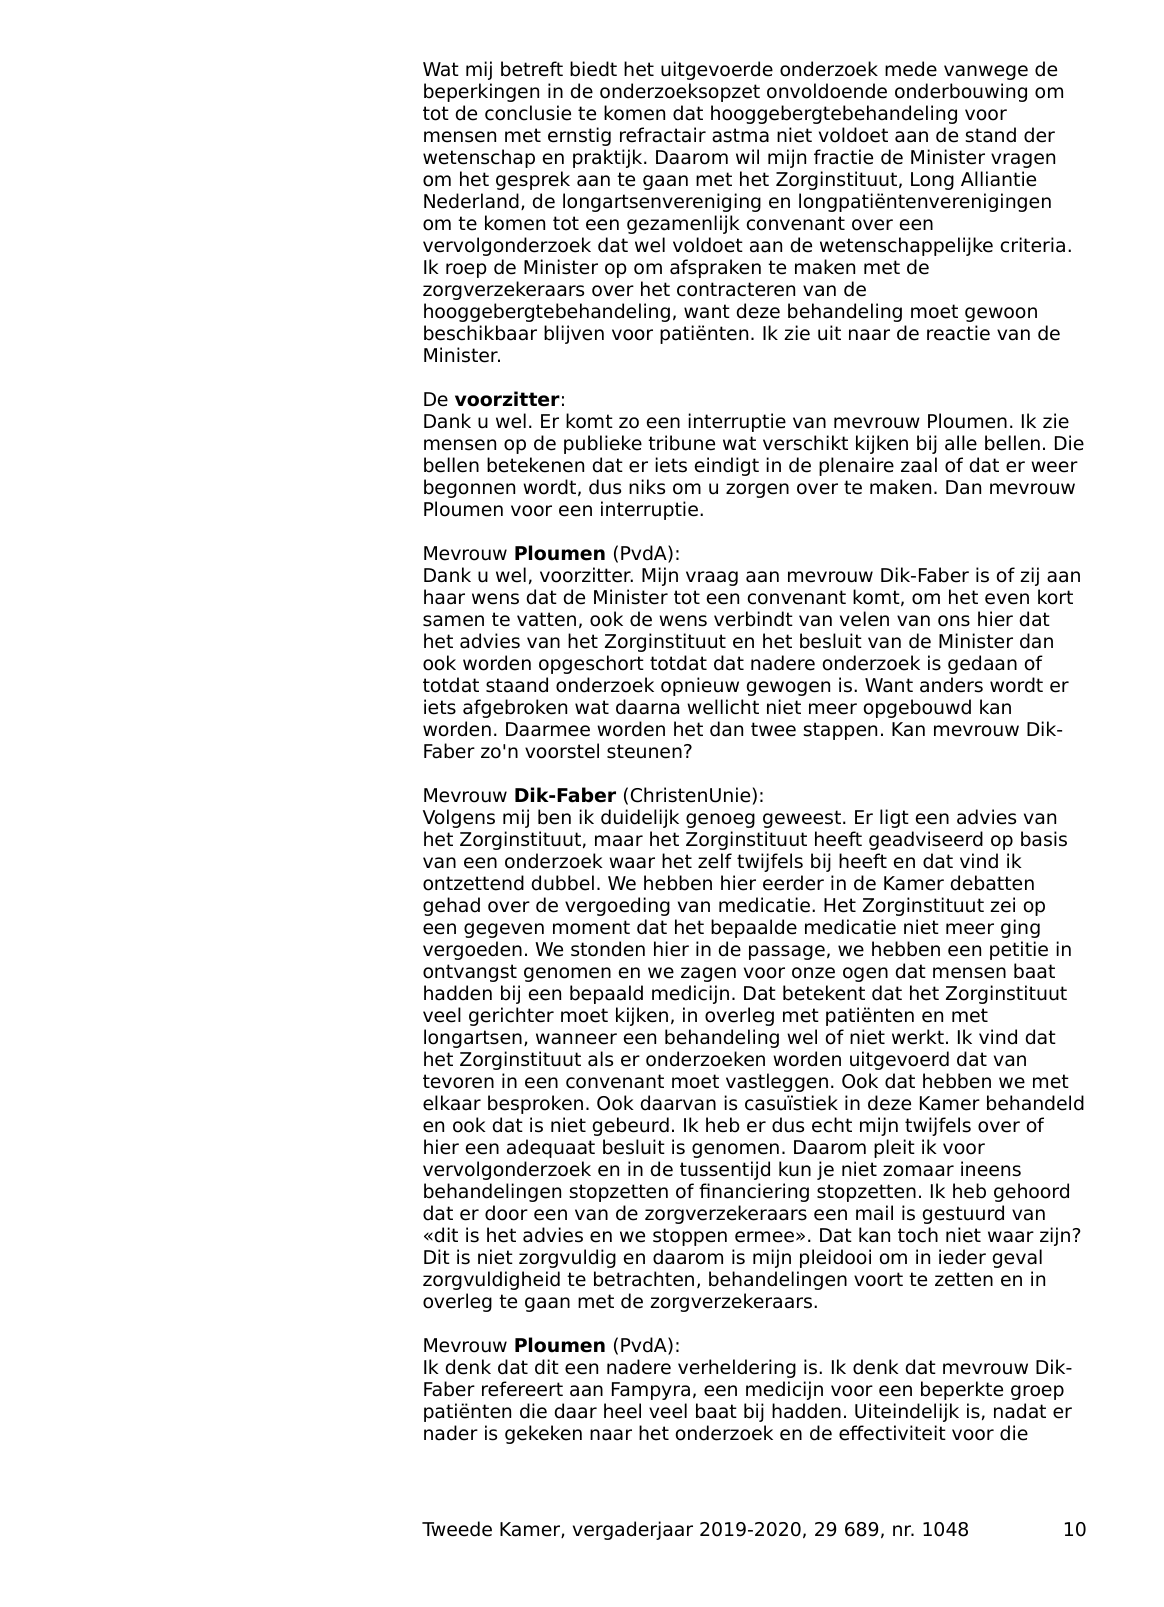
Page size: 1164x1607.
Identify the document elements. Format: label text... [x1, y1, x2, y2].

text Mevrouw Ploumen (PvdA): [422, 1335, 1087, 1357]
text Mevrouw Ploumen (PvdA): [422, 543, 1087, 565]
text Dank u wel, voorzitter. Mijn vraag aan mevrouw Dik-Faber is of zij aan haar wens dat de Minister tot een convenant komt, om het even kort samen te vatten, ook de wens verbindt van velen van ons hier dat het advies van het Zorginstituut en het besluit van de Minister dan ook worden opgeschort totdat dat nadere onderzoek is gedaan of totdat staand onderzoek opnieuw gewogen is. Want anders wordt er iets afgebroken wat daarna wellicht niet meer opgebouwd kan worden. Daarmee worden het dan twee stappen. Kan mevrouw Dik-Faber zo'n voorstel steunen? [422, 565, 1087, 763]
text Wat mij betreft biedt het uitgevoerde onderzoek mede vanwege de beperkingen in de onderzoeksopzet onvoldoende onderbouwing om tot de conclusie te komen dat hooggebergtebehandeling voor mensen met ernstig refractair astma niet voldoet aan de stand der wetenschap en praktijk. Daarom wil mijn fractie de Minister vragen om het gesprek aan te gaan met het Zorginstituut, Long Alliantie Nederland, de longartsenvereniging en longpatiëntenverenigingen om te komen tot een gezamenlijk convenant over een vervolgonderzoek dat wel voldoet aan de wetenschappelijke criteria. Ik roep de Minister op om afspraken te maken met de zorgverzekeraars over het contracteren van de hooggebergtebehandeling, want deze behandeling moet gewoon beschikbaar blijven voor patiënten. Ik zie uit naar de reactie van de Minister. [422, 59, 1087, 367]
text De voorzitter: [422, 389, 1087, 411]
text Ik denk dat dit een nadere verheldering is. Ik denk dat mevrouw Dik-Faber refereert aan Fampyra, een medicijn voor een beperkte groep patiënten die daar heel veel baat bij hadden. Uiteindelijk is, nadat er nader is gekeken naar het onderzoek en de effectiviteit voor die [422, 1357, 1087, 1444]
text Mevrouw Dik-Faber (ChristenUnie): [422, 785, 1087, 807]
text Volgens mij ben ik duidelijk genoeg geweest. Er ligt een advies van het Zorginstituut, maar het Zorginstituut heeft geadviseerd op basis van een onderzoek waar het zelf twijfels bij heeft en dat vind ik ontzettend dubbel. We hebben hier eerder in de Kamer debatten gehad over de vergoeding van medicatie. Het Zorginstituut zei op een gegeven moment dat het bepaalde medicatie niet meer ging vergoeden. We stonden hier in de passage, we hebben een petitie in ontvangst genomen en we zagen voor onze ogen dat mensen baat hadden bij een bepaald medicijn. Dat betekent dat het Zorginstituut veel gerichter moet kijken, in overleg met patiënten en met longartsen, wanneer een behandeling wel of niet werkt. Ik vind dat het Zorginstituut als er onderzoeken worden uitgevoerd dat van tevoren in een convenant moet vastleggen. Ook dat hebben we met elkaar besproken. Ook daarvan is casuïstiek in deze Kamer behandeld en ook dat is niet gebeurd. Ik heb er dus echt mijn twijfels over of hier een adequaat besluit is genomen. Daarom pleit ik voor vervolgonderzoek en in de tussentijd kun je niet zomaar ineens behandelingen stopzetten of financiering stopzetten. Ik heb gehoord dat er door een van de zorgverzekeraars een mail is gestuurd van «dit is het advies en we stoppen ermee». Dat kan toch niet waar zijn? Dit is niet zorgvuldig en daarom is mijn pleidooi om in ieder geval zorgvuldigheid te betrachten, behandelingen voort te zetten en in overleg te gaan met de zorgverzekeraars. [422, 807, 1087, 1312]
text Dank u wel. Er komt zo een interruptie van mevrouw Ploumen. Ik zie mensen op de publieke tribune wat verschikt kijken bij alle bellen. Die bellen betekenen dat er iets eindigt in de plenaire zaal of dat er weer begonnen wordt, dus niks om u zorgen over te maken. Dan mevrouw Ploumen voor een interruptie. [422, 411, 1087, 521]
